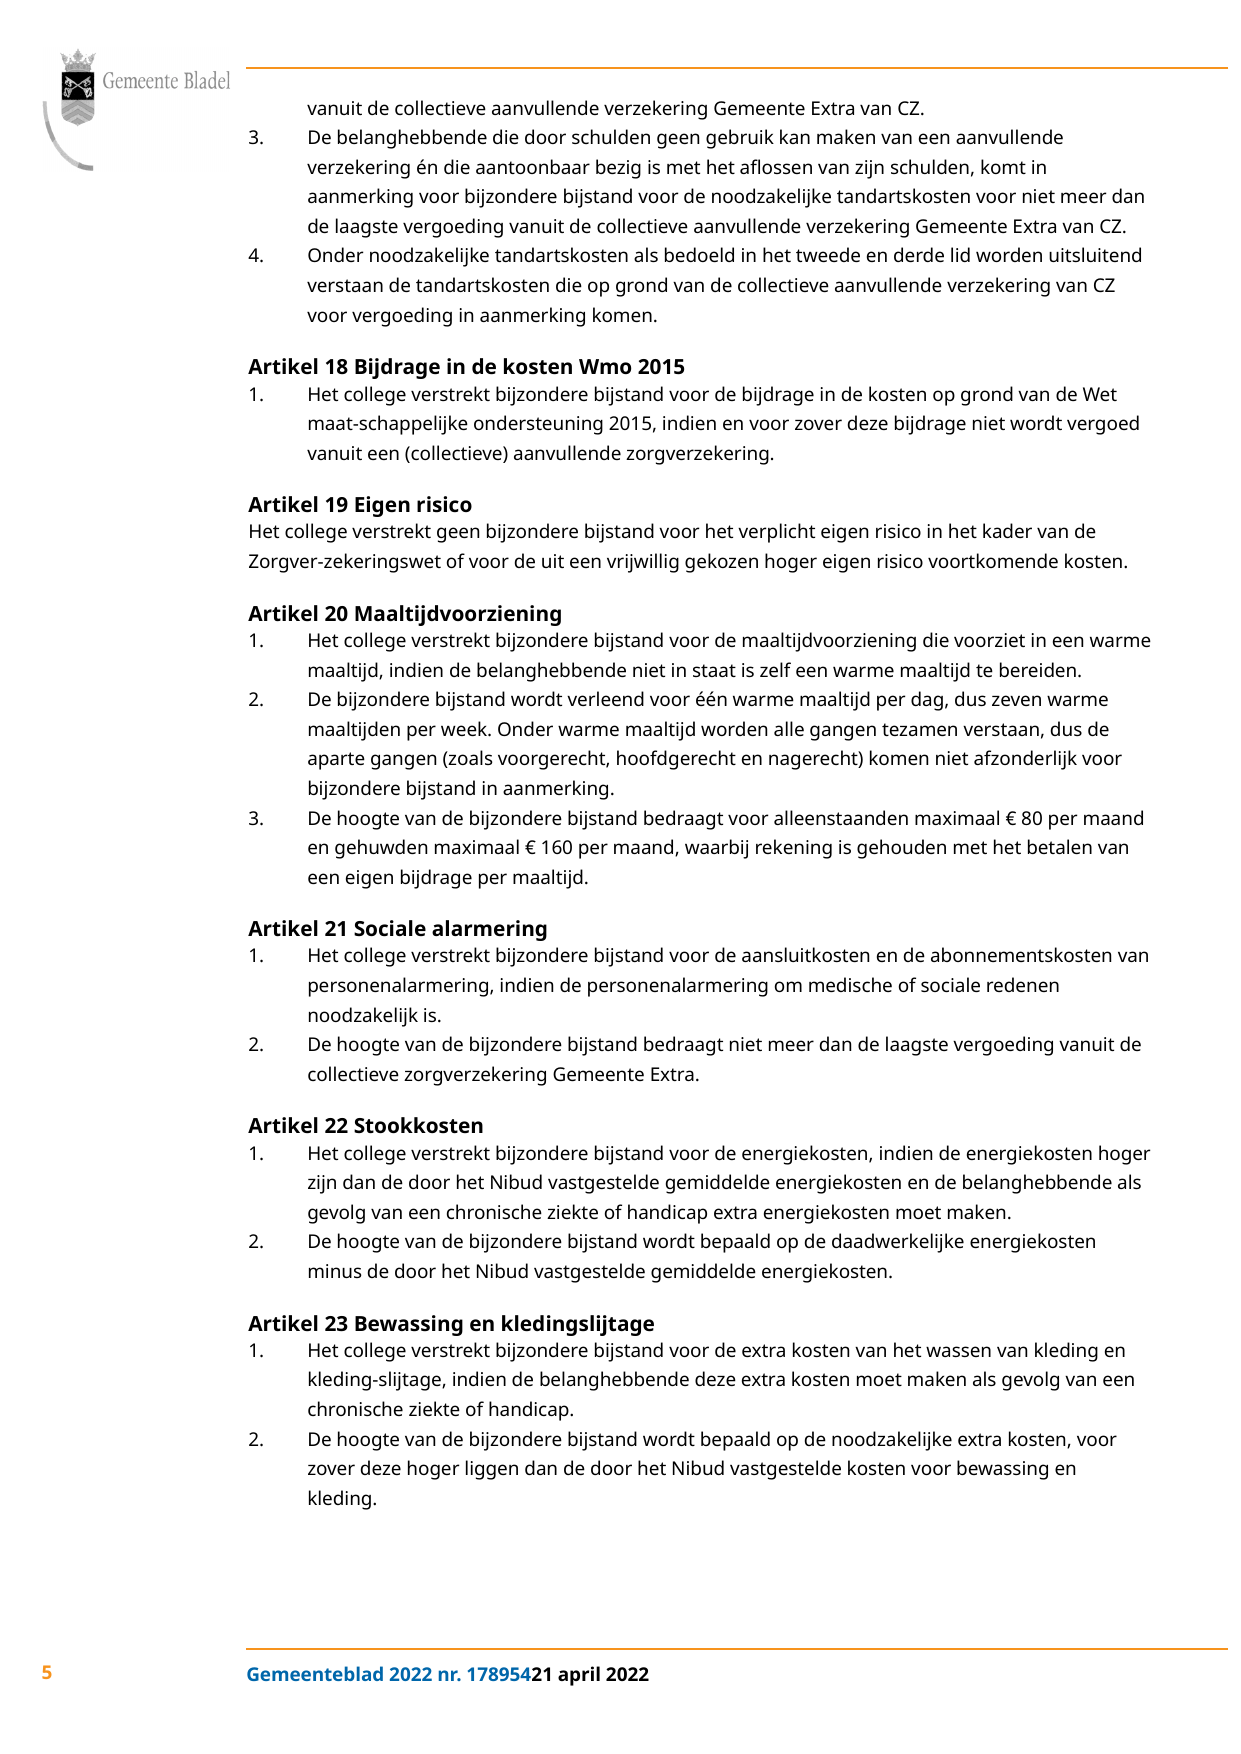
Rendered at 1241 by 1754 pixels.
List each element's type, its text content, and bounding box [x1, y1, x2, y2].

text Artikel 20 Maaltijdvoorziening [248, 599, 1152, 627]
text Artikel 21 Sociale alarmering [248, 914, 1152, 943]
list De belanghebbende die door schulden geen gebruik kan maken van een aanvullende verzekering én die aantoonbaar bezig is met het aflossen van zijn schulden, komt in aanmerking voor bijzondere bijstand voor de noodzakelijke tandartskosten voor niet meer dan de laagste vergoeding vanuit de collectieve aanvullende verzekering Gemeente Extra van CZ. [248, 124, 1152, 239]
list De hoogte van de bijzondere bijstand wordt bepaald op de daadwerkelijke energiekosten minus de door het Nibud vastgestelde gemiddelde energiekosten. [248, 1229, 1152, 1284]
list Het college verstrekt bijzondere bijstand voor de bijdrage in de kosten op grond van de Wet maat-schappelijke ondersteuning 2015, indien en voor zover deze bijdrage niet wordt vergoed vanuit een (collectieve) aanvullende zorgverzekering. [248, 381, 1152, 466]
picture [41, 47, 231, 172]
list Onder noodzakelijke tandartskosten als bedoeld in het tweede en derde lid worden uitsluitend verstaan de tandartskosten die op grond van de collectieve aanvullende verzekering van CZ voor vergoeding in aanmerking komen. [248, 243, 1152, 328]
text Het college verstrekt geen bijzondere bijstand voor het verplicht eigen risico in het kader van de Zorgver-zekeringswet of voor de uit een vrijwillig gekozen hoger eigen risico voortkomende kosten. [248, 519, 1152, 574]
list vanuit de collectieve aanvullende verzekering Gemeente Extra van CZ. [248, 95, 1152, 121]
list Het college verstrekt bijzondere bijstand voor de energiekosten, indien de energiekosten hoger zijn dan de door het Nibud vastgestelde gemiddelde energiekosten en de belanghebbende als gevolg van een chronische ziekte of handicap extra energiekosten moet maken. [248, 1140, 1152, 1225]
list Het college verstrekt bijzondere bijstand voor de extra kosten van het wassen van kleding en kleding-slijtage, indien de belanghebbende deze extra kosten moet maken als gevolg van een chronische ziekte of handicap. [248, 1337, 1152, 1422]
list De hoogte van de bijzondere bijstand bedraagt niet meer dan de laagste vergoeding vanuit de collectieve zorgverzekering Gemeente Extra. [248, 1031, 1152, 1087]
list De bijzondere bijstand wordt verleend voor één warme maaltijd per dag, dus zeven warme maaltijden per week. Onder warme maaltijd worden alle gangen tezamen verstaan, dus de aparte gangen (zoals voorgerecht, hoofdgerecht en nagerecht) komen niet afzonderlijk voor bijzondere bijstand in aanmerking. [248, 686, 1152, 801]
list Het college verstrekt bijzondere bijstand voor de aansluitkosten en de abonnementskosten van personenalarmering, indien de personenalarmering om medische of sociale redenen noodzakelijk is. [248, 943, 1152, 1028]
text Artikel 19 Eigen risico [248, 490, 1152, 519]
text Artikel 23 Bewassing en kledingslijtage [248, 1309, 1152, 1337]
list Het college verstrekt bijzondere bijstand voor de maaltijdvoorziening die voorziet in een warme maaltijd, indien de belanghebbende niet in staat is zelf een warme maaltijd te bereiden. [248, 627, 1152, 682]
text Artikel 22 Stookkosten [248, 1111, 1152, 1140]
list De hoogte van de bijzondere bijstand wordt bepaald op de noodzakelijke extra kosten, voor zover deze hoger liggen dan de door het Nibud vastgestelde kosten voor bewassing en kleding. [248, 1426, 1152, 1511]
text Artikel 18 Bijdrage in de kosten Wmo 2015 [248, 352, 1152, 381]
list De hoogte van de bijzondere bijstand bedraagt voor alleenstaanden maximaal € 80 per maand en gehuwden maximaal € 160 per maand, waarbij rekening is gehouden met het betalen van een eigen bijdrage per maaltijd. [248, 805, 1152, 889]
